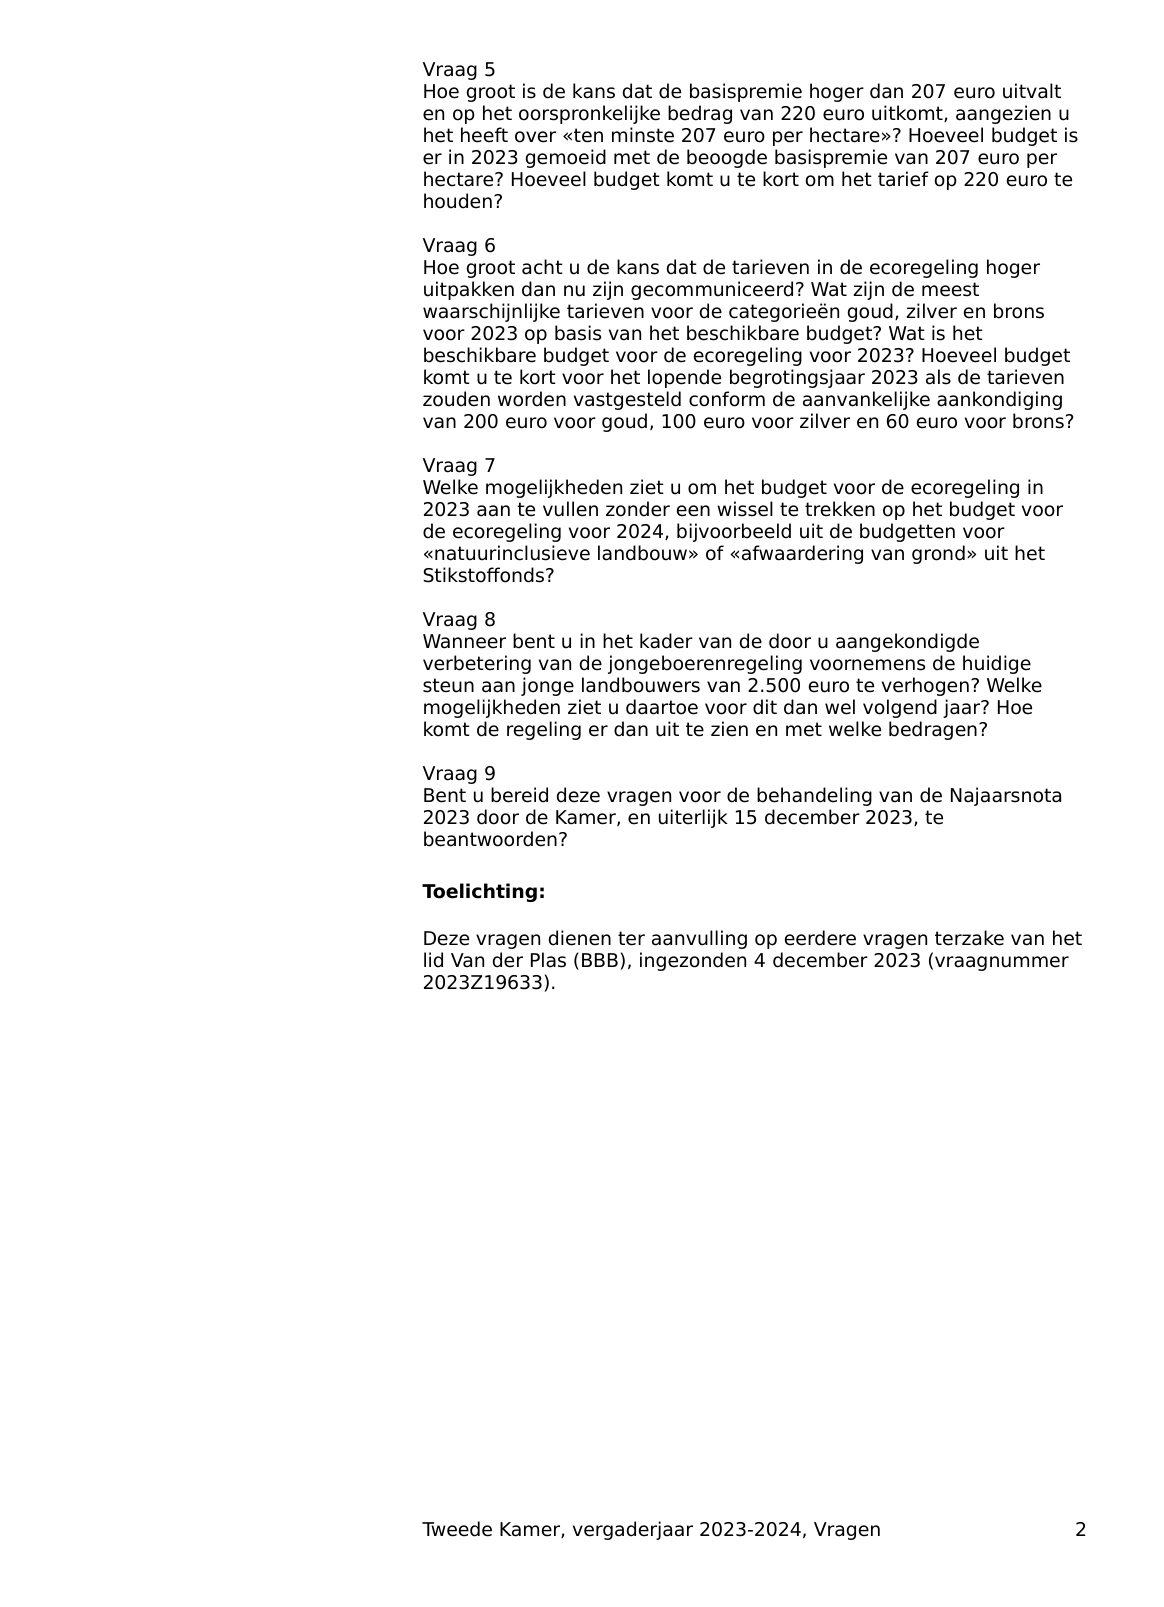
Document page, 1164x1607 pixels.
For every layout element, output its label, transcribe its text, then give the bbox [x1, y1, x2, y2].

text Vraag 8 [422, 609, 1087, 631]
text Vraag 9 [422, 763, 1087, 785]
text Bent u bereid deze vragen voor de behandeling van de Najaarsnota 2023 door de Kamer, en uiterlijk 15 december 2023, te beantwoorden? [422, 785, 1087, 851]
text Welke mogelijkheden ziet u om het budget voor de ecoregeling in 2023 aan te vullen zonder een wissel te trekken op het budget voor de ecoregeling voor 2024, bijvoorbeeld uit de budgetten voor «natuurinclusieve landbouw» of «afwaardering van grond» uit het Stikstoffonds? [422, 477, 1087, 587]
text Vraag 7 [422, 455, 1087, 477]
text Hoe groot is de kans dat de basispremie hoger dan 207 euro uitvalt en op het oorspronkelijke bedrag van 220 euro uitkomt, aangezien u het heeft over «ten minste 207 euro per hectare»? Hoeveel budget is er in 2023 gemoeid met de beoogde basispremie van 207 euro per hectare? Hoeveel budget komt u te kort om het tarief op 220 euro te houden? [422, 81, 1087, 213]
text Deze vragen dienen ter aanvulling op eerdere vragen terzake van het lid Van der Plas (BBB), ingezonden 4 december 2023 (vraagnummer 2023Z19633). [422, 928, 1087, 994]
text Hoe groot acht u de kans dat de tarieven in de ecoregeling hoger uitpakken dan nu zijn gecommuniceerd? Wat zijn de meest waarschijnlijke tarieven voor de categorieën goud, zilver en brons voor 2023 op basis van het beschikbare budget? Wat is het beschikbare budget voor de ecoregeling voor 2023? Hoeveel budget komt u te kort voor het lopende begrotingsjaar 2023 als de tarieven zouden worden vastgesteld conform de aanvankelijke aankondiging van 200 euro voor goud, 100 euro voor zilver en 60 euro voor brons? [422, 257, 1087, 433]
text Vraag 6 [422, 235, 1087, 257]
subtitle Toelichting: [422, 881, 1087, 903]
text Vraag 5 [422, 59, 1087, 81]
text Wanneer bent u in het kader van de door u aangekondigde verbetering van de jongeboerenregeling voornemens de huidige steun aan jonge landbouwers van 2.500 euro te verhogen? Welke mogelijkheden ziet u daartoe voor dit dan wel volgend jaar? Hoe komt de regeling er dan uit te zien en met welke bedragen? [422, 631, 1087, 741]
